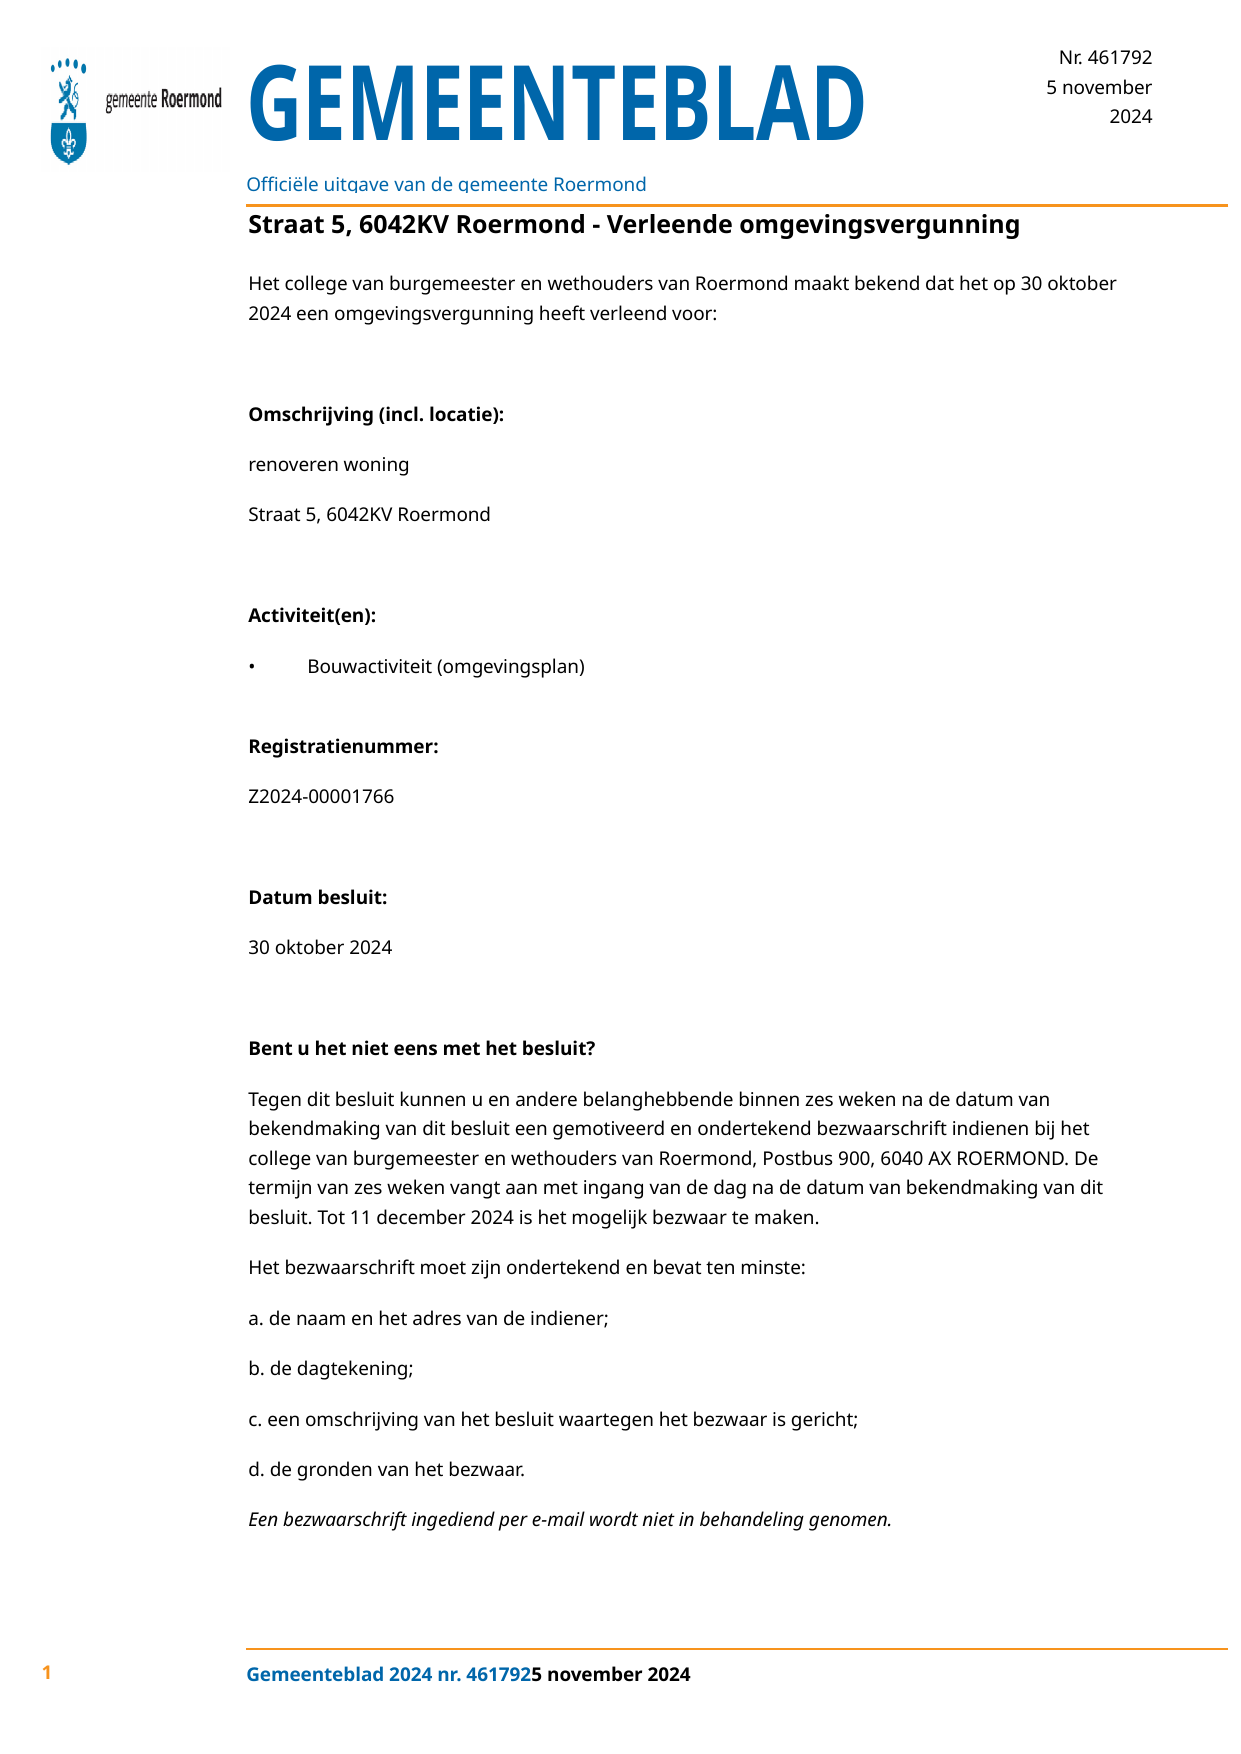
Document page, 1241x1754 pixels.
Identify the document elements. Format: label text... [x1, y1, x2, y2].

text Het college van burgemeester en wethouders van Roermond maakt bekend dat het op 30 oktober 2024 een omgevingsvergunning heeft verleend voor: [248, 270, 1152, 326]
text Een bezwaarschrift ingediend per e-mail wordt niet in behandeling genomen. [248, 1507, 1152, 1532]
text Omschrijving (incl. locatie): [248, 401, 1152, 426]
text Tegen dit besluit kunnen u en andere belanghebbende binnen zes weken na de datum van bekendmaking van dit besluit een gemotiveerd en ondertekend bezwaarschrift indienen bij het college van burgemeester en wethouders van Roermond, Postbus 900, 6040 AX ROERMOND. De termijn van zes weken vangt aan met ingang van de dag na de datum van bekendmaking van dit besluit. Tot 11 december 2024 is het mogelijk bezwaar te maken. [248, 1086, 1152, 1230]
text Het bezwaarschrift moet zijn ondertekend en bevat ten minste: [248, 1254, 1152, 1280]
text Straat 5, 6042KV Roermond [248, 502, 1152, 527]
list Bouwactiviteit (omgevingsplan) [248, 653, 1152, 678]
picture [41, 47, 231, 172]
text Z2024-00001766 [248, 783, 1152, 809]
text b. de dagtekening; [248, 1355, 1152, 1381]
text renoveren woning [248, 451, 1152, 477]
text Activiteit(en): [248, 602, 1152, 628]
text c. een omschrijving van het besluit waartegen het bezwaar is gericht; [248, 1406, 1152, 1431]
text Registratienummer: [248, 733, 1152, 758]
text 30 oktober 2024 [248, 934, 1152, 960]
text d. de gronden van het bezwaar. [248, 1456, 1152, 1482]
text Bent u het niet eens met het besluit? [248, 1035, 1152, 1061]
text Straat 5, 6042KV Roermond - Verleende omgevingsvergunning [248, 207, 1152, 241]
text a. de naam en het adres van de indiener; [248, 1305, 1152, 1331]
text Datum besluit: [248, 884, 1152, 910]
